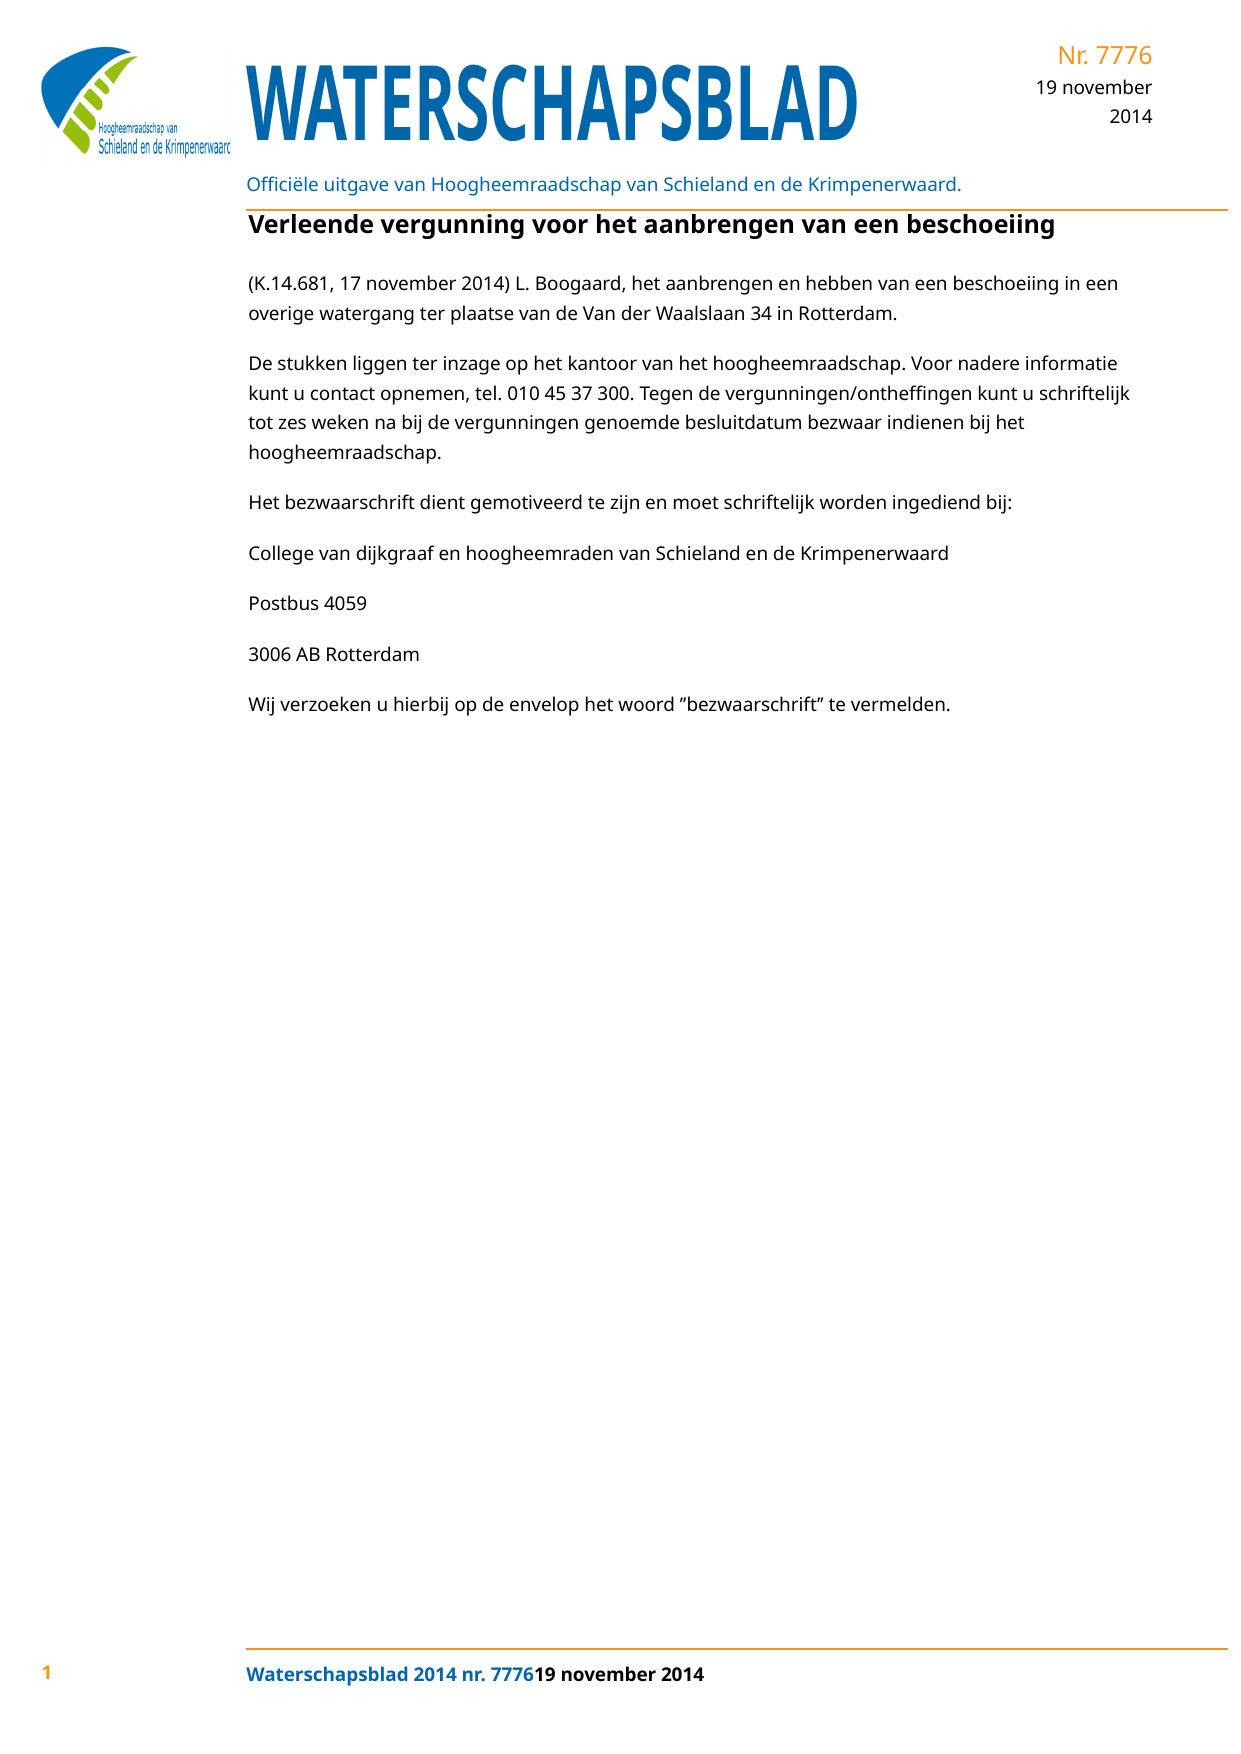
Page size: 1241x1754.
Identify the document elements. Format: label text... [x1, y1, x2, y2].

text De stukken liggen ter inzage op het kantoor van het hoogheemraadschap. Voor nadere informatie kunt u contact opnemen, tel. 010 45 37 300. Tegen de vergunningen/ontheffingen kunt u schriftelijk tot zes weken na bij de vergunningen genoemde besluitdatum bezwaar indienen bij het hoogheemraadschap. [248, 350, 1152, 465]
text Postbus 4059 [248, 590, 1152, 616]
text College van dijkgraaf en hoogheemraden van Schieland en de Krimpenerwaard [248, 540, 1152, 566]
text 3006 AB Rotterdam [248, 641, 1152, 666]
text Wij verzoeken u hierbij op de envelop het woord ’’bezwaarschrift’’ te vermelden. [248, 691, 1152, 717]
picture [41, 47, 231, 172]
text Verleende vergunning voor het aanbrengen van een beschoeiing [248, 211, 1152, 241]
text Het bezwaarschrift dient gemotiveerd te zijn en moet schriftelijk worden ingediend bij: [248, 489, 1152, 515]
text (K.14.681, 17 november 2014) L. Boogaard, het aanbrengen en hebben van een beschoeiing in een overige watergang ter plaatse van de Van der Waalslaan 34 in Rotterdam. [248, 270, 1152, 326]
